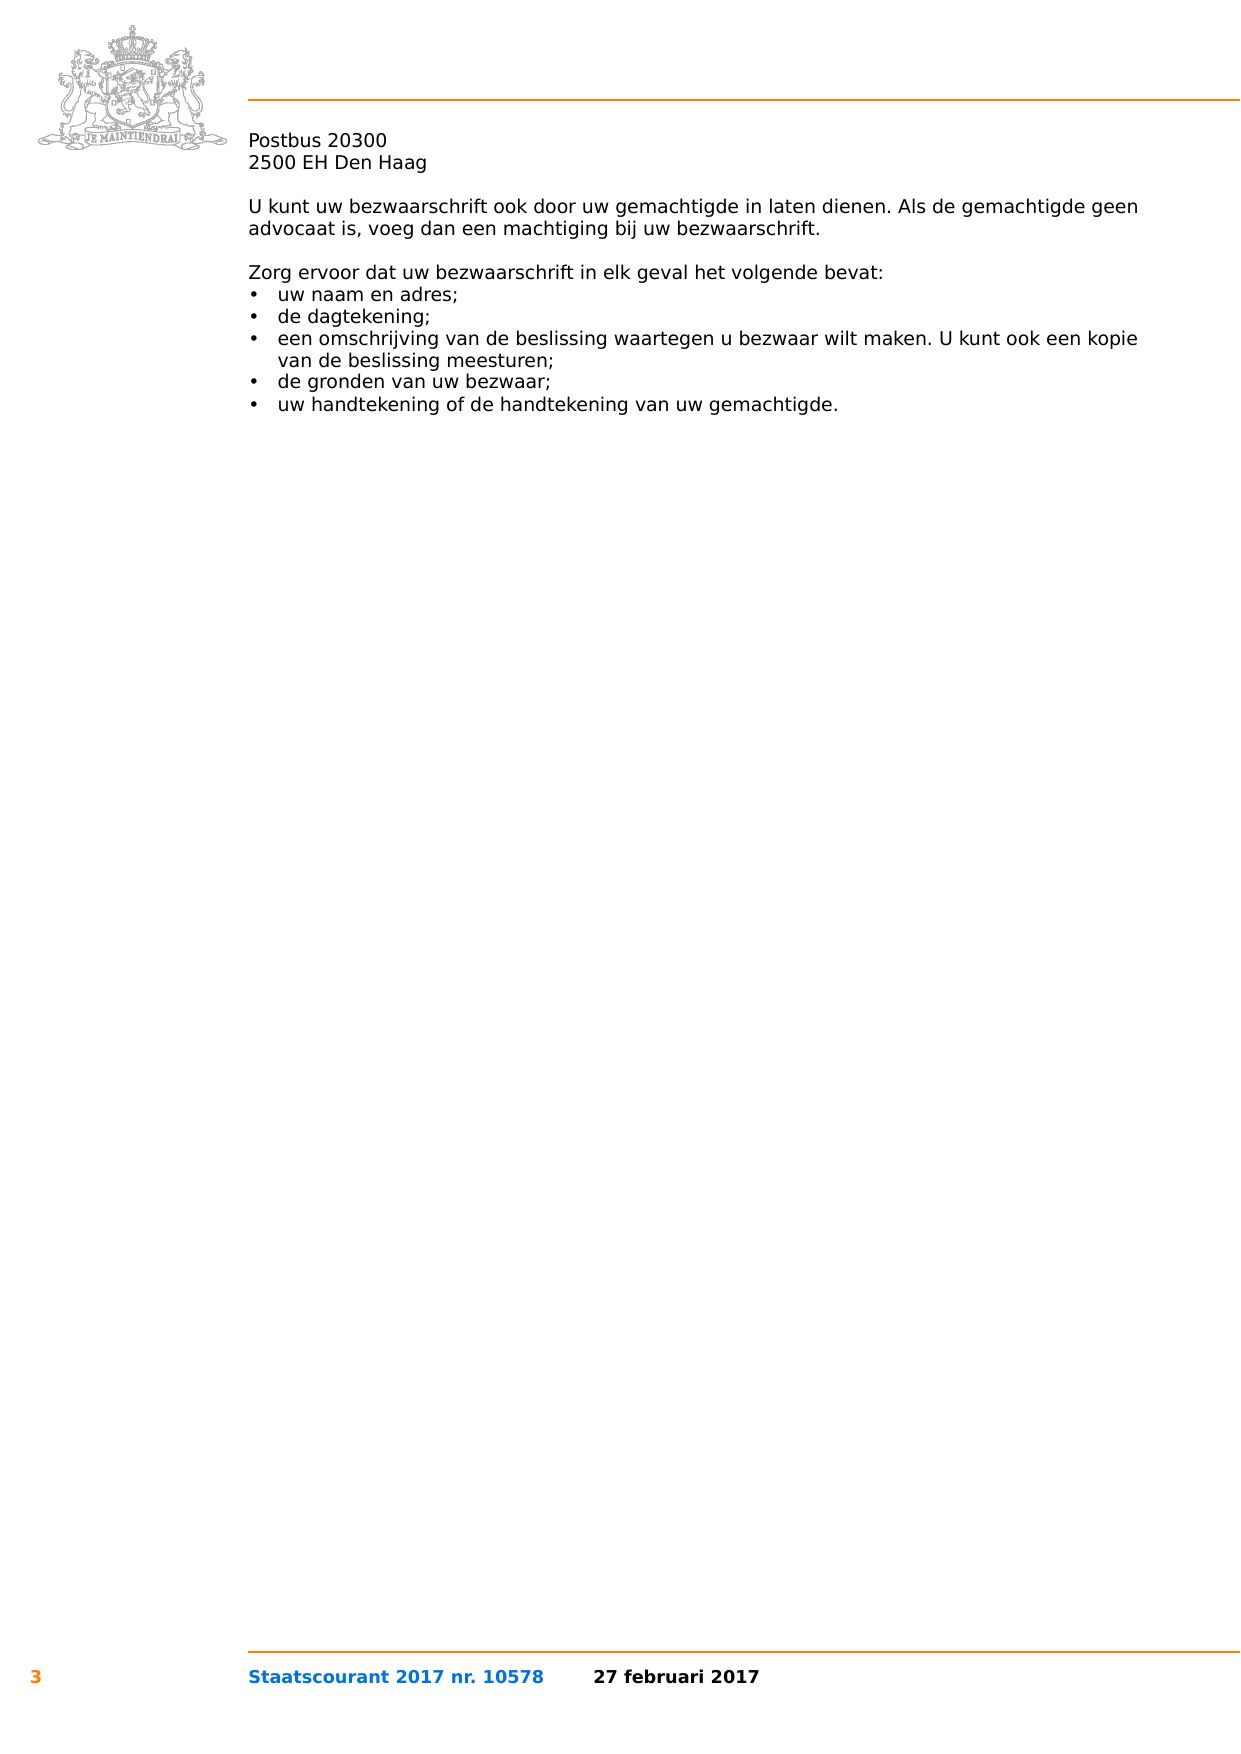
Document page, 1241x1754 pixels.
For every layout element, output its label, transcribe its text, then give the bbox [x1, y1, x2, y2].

picture [38, 25, 227, 150]
text • de gronden van uw bezwaar; [248, 371, 1163, 393]
text Zorg ervoor dat uw bezwaarschrift in elk geval het volgende bevat: [248, 262, 1163, 283]
text 2500 EH Den Haag [248, 152, 1163, 174]
text • de dagtekening; [248, 306, 1163, 327]
text Postbus 20300 [248, 130, 1163, 152]
text • uw naam en adres; [248, 283, 1163, 306]
text • een omschrijving van de beslissing waartegen u bezwaar wilt maken. U kunt ook een kopie van de beslissing meesturen; [248, 327, 1163, 371]
text U kunt uw bezwaarschrift ook door uw gemachtigde in laten dienen. Als de gemachtigde geen advocaat is, voeg dan een machtiging bij uw bezwaarschrift. [248, 196, 1163, 240]
text • uw handtekening of de handtekening van uw gemachtigde. [248, 393, 1163, 415]
